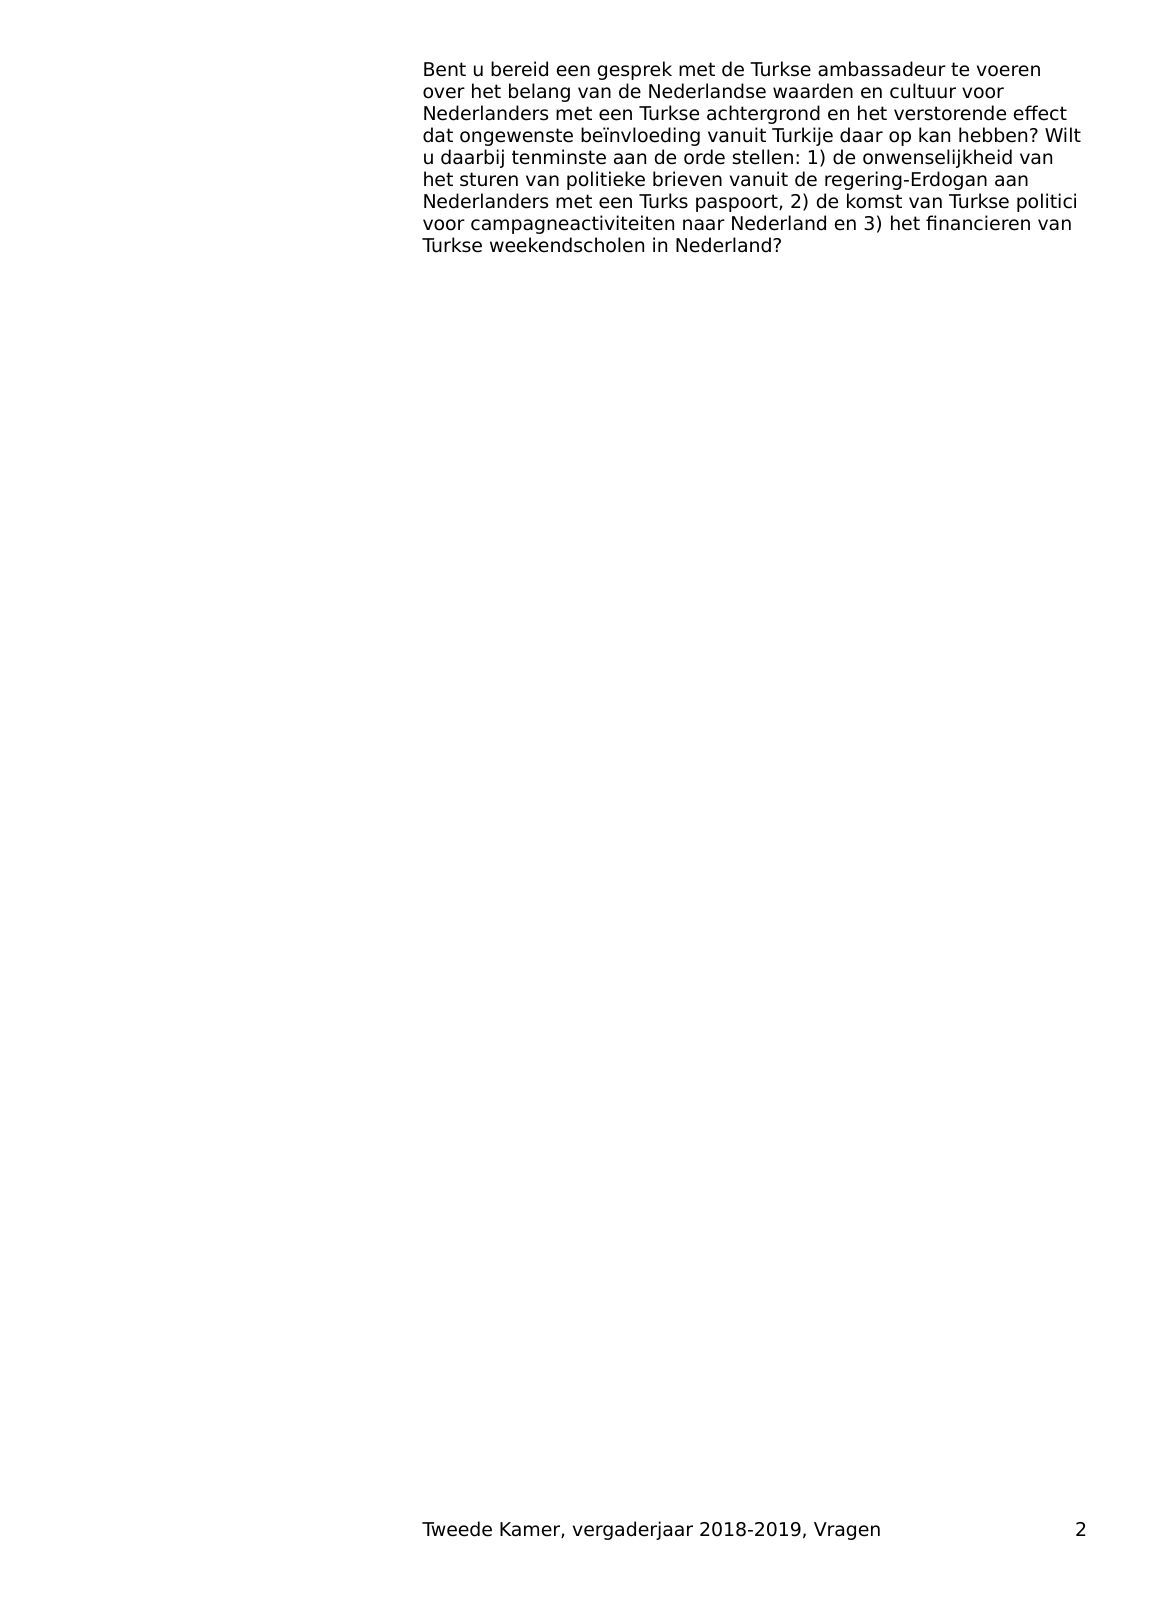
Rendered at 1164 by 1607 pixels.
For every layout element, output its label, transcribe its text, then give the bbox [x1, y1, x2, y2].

text Bent u bereid een gesprek met de Turkse ambassadeur te voeren over het belang van de Nederlandse waarden en cultuur voor Nederlanders met een Turkse achtergrond en het verstorende effect dat ongewenste beïnvloeding vanuit Turkije daar op kan hebben? Wilt u daarbij tenminste aan de orde stellen: 1) de onwenselijkheid van het sturen van politieke brieven vanuit de regering-Erdogan aan Nederlanders met een Turks paspoort, 2) de komst van Turkse politici voor campagneactiviteiten naar Nederland en 3) het financieren van Turkse weekendscholen in Nederland? [422, 59, 1087, 257]
